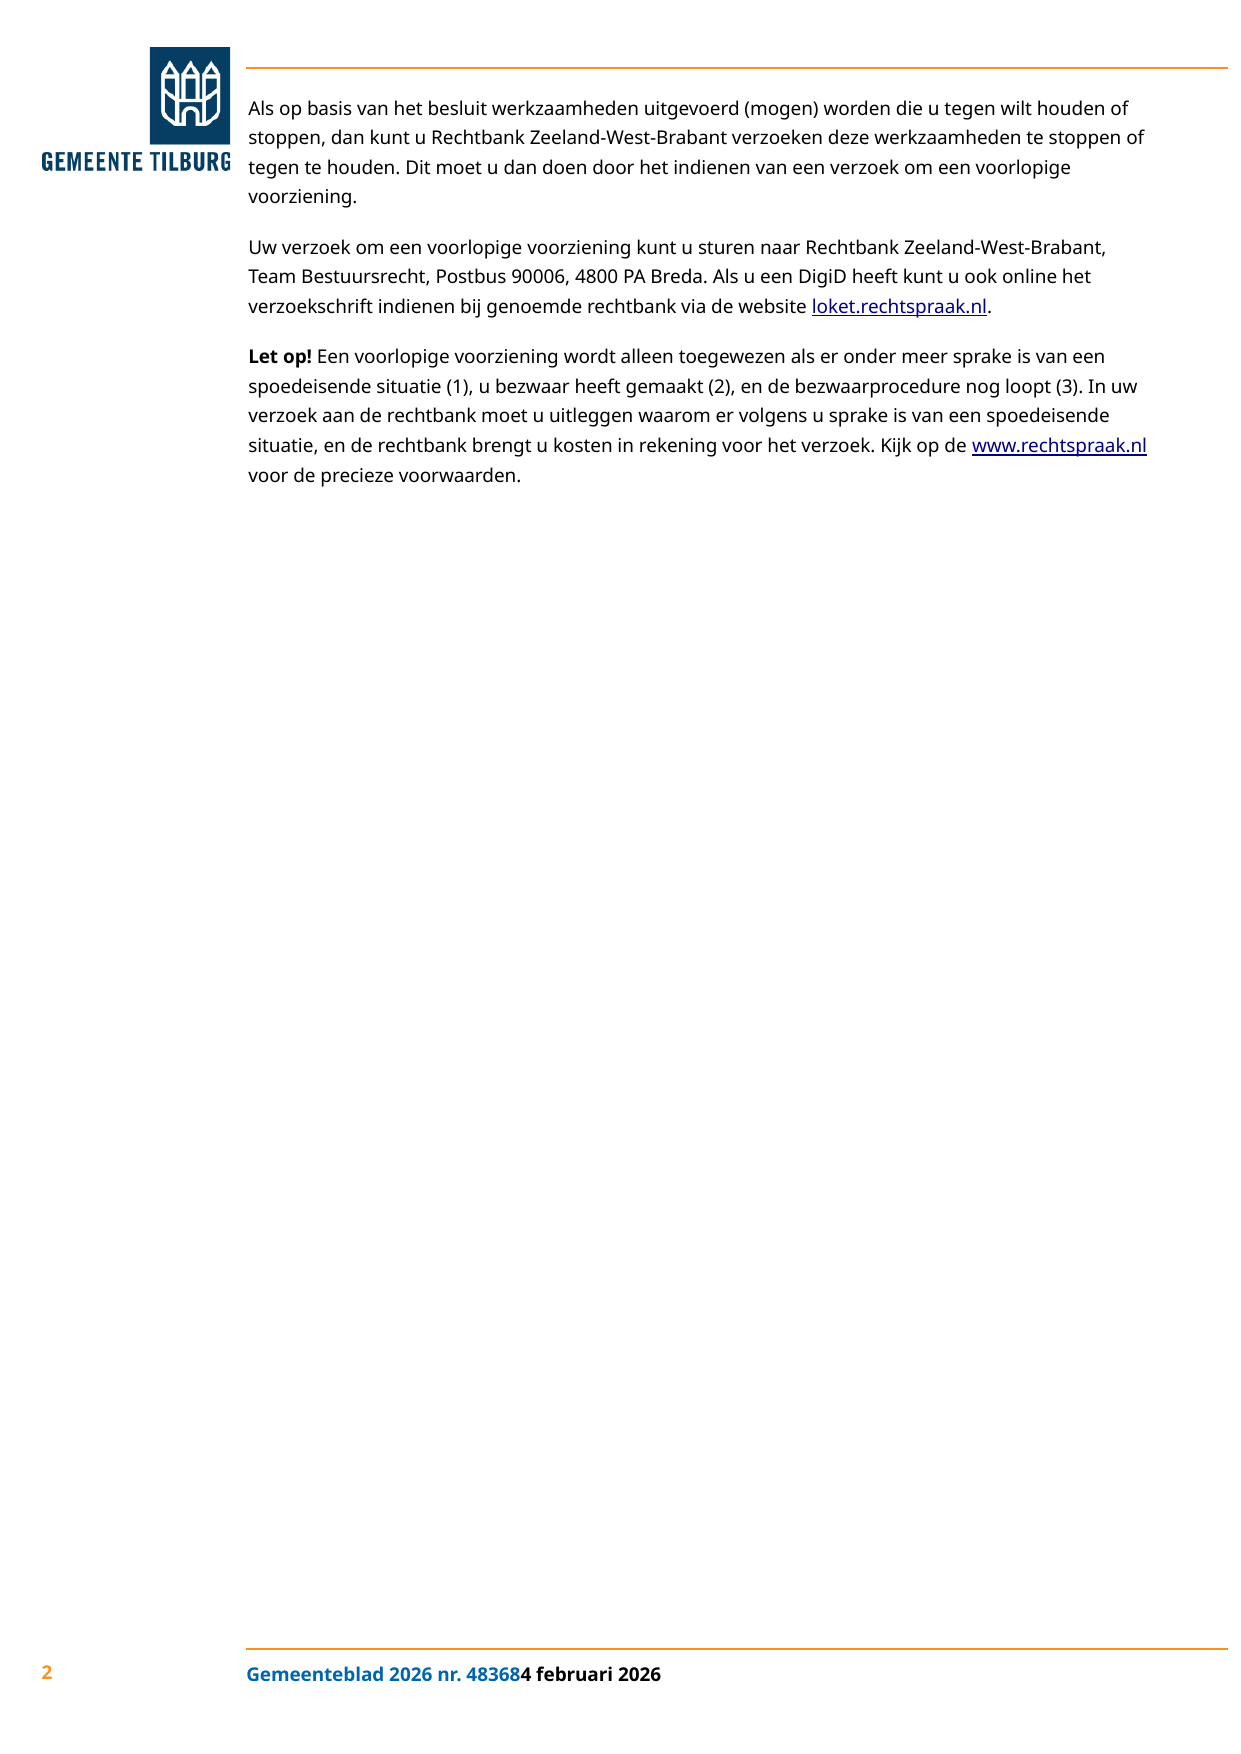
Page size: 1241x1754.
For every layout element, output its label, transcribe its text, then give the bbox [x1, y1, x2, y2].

text Let op! Een voorlopige voorziening wordt alleen toegewezen als er onder meer sprake is van een spoedeisende situatie (1), u bezwaar heeft gemaakt (2), en de bezwaarprocedure nog loopt (3). In uw verzoek aan de rechtbank moet u uitleggen waarom er volgens u sprake is van een spoedeisende situatie, en de rechtbank brengt u kosten in rekening voor het verzoek. Kijk op de www.rechtspraak.nl voor de precieze voorwaarden. [248, 343, 1152, 488]
text Als op basis van het besluit werkzaamheden uitgevoerd (mogen) worden die u tegen wilt houden of stoppen, dan kunt u Rechtbank Zeeland-West-Brabant verzoeken deze werkzaamheden te stoppen of tegen te houden. Dit moet u dan doen door het indienen van een verzoek om een voorlopige voorziening. [248, 95, 1152, 209]
text Uw verzoek om een voorlopige voorziening kunt u sturen naar Rechtbank Zeeland-West-Brabant, Team Bestuursrecht, Postbus 90006, 4800 PA Breda. Als u een DigiD heeft kunt u ook online het verzoekschrift indienen bij genoemde rechtbank via de website loket.rechtspraak.nl. [248, 234, 1152, 319]
picture [41, 47, 231, 172]
